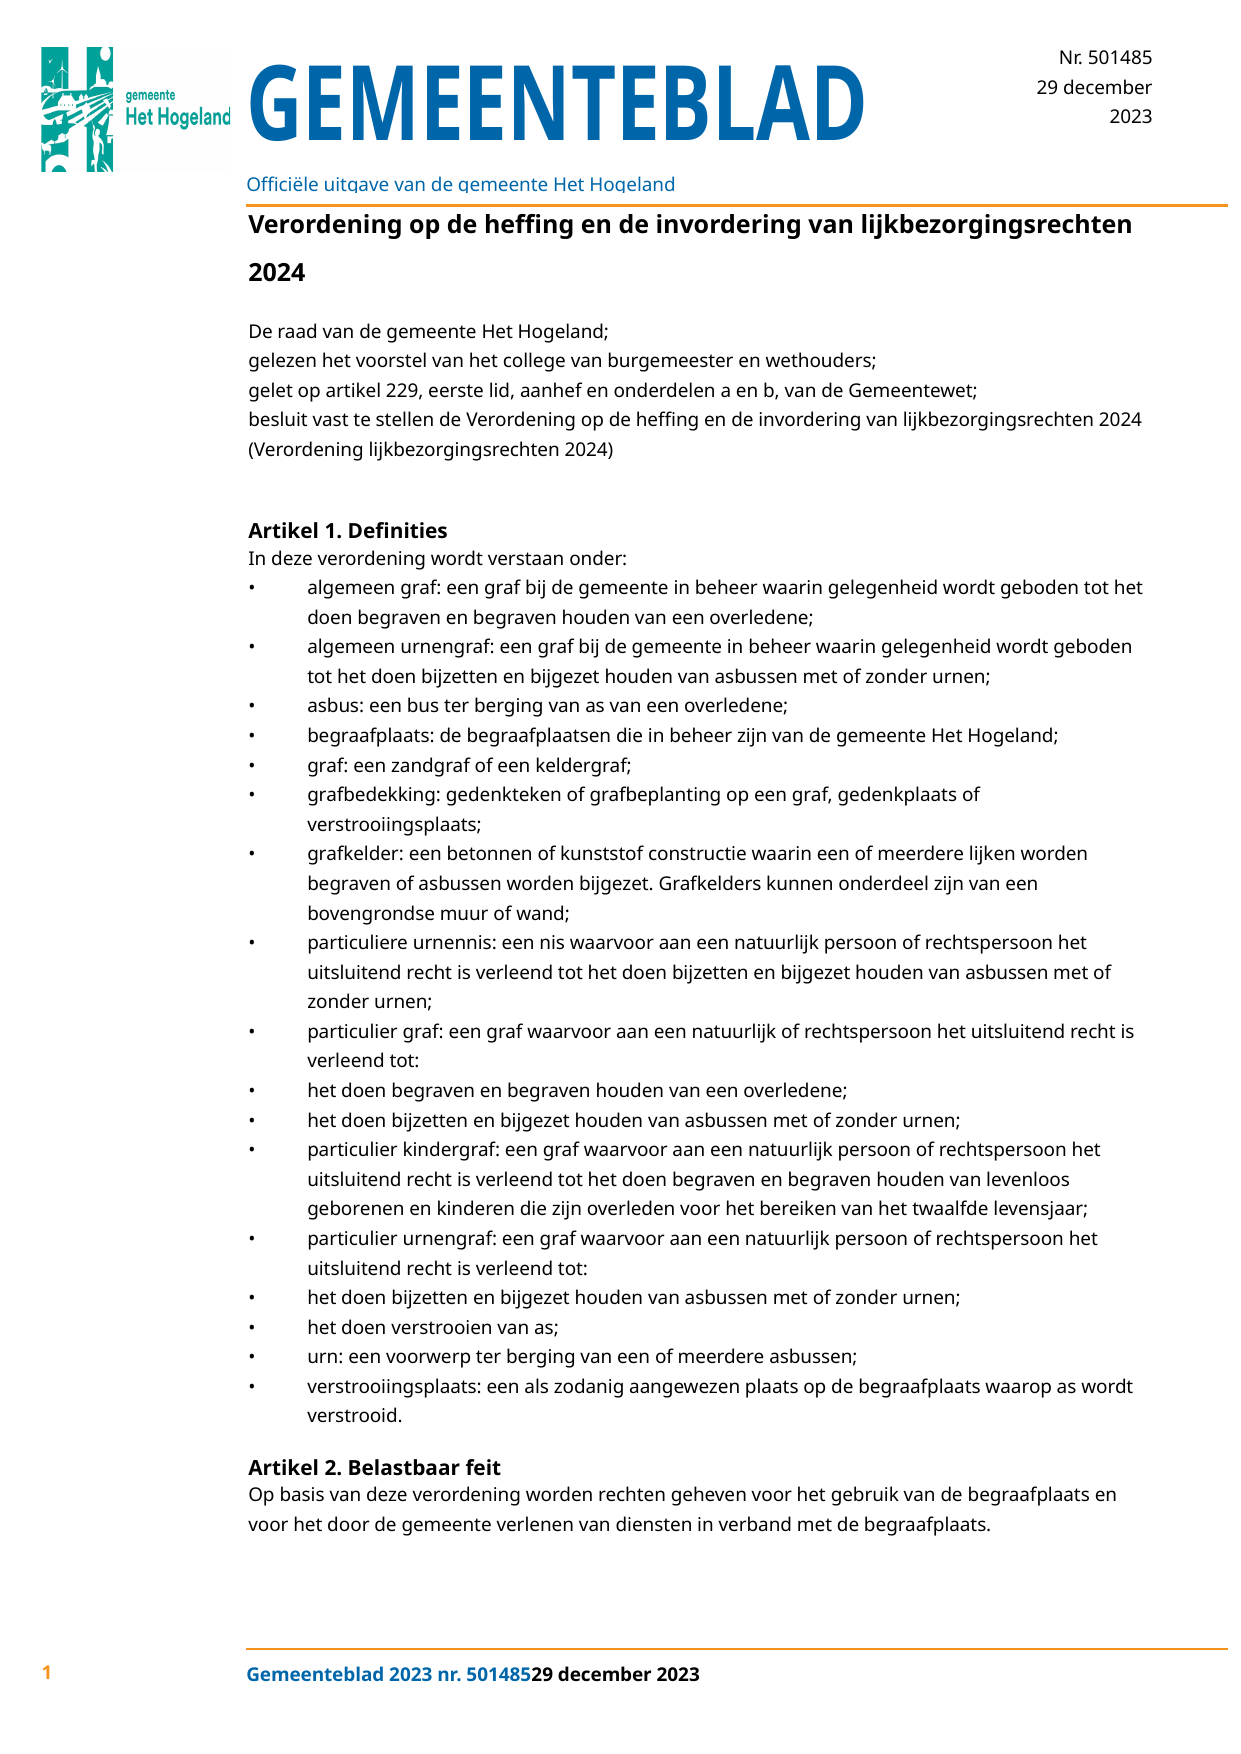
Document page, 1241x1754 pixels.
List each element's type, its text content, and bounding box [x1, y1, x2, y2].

text In deze verordening wordt verstaan onder: [248, 545, 1152, 570]
list particulier graf: een graf waarvoor aan een natuurlijk of rechtspersoon het uitsluitend recht is verleend tot: [248, 1018, 1152, 1073]
list particulier urnengraf: een graf waarvoor aan een natuurlijk persoon of rechtspersoon het uitsluitend recht is verleend tot: [248, 1225, 1152, 1280]
text Verordening op de heffing en de invordering van lijkbezorgingsrechten 2024 [248, 207, 1152, 288]
text Op basis van deze verordening worden rechten geheven voor het gebruik van de begraafplaats en voor het door de gemeente verlenen van diensten in verband met de begraafplaats. [248, 1481, 1152, 1537]
list het doen bijzetten en bijgezet houden van asbussen met of zonder urnen; [248, 1284, 1152, 1310]
list begraafplaats: de begraafplaatsen die in beheer zijn van de gemeente Het Hogeland; [248, 722, 1152, 748]
list grafbedekking: gedenkteken of grafbeplanting op een graf, gedenkplaats of verstrooiingsplaats; [248, 781, 1152, 837]
list verstrooiingsplaats: een als zodanig aangewezen plaats op de begraafplaats waarop as wordt verstrooid. [248, 1373, 1152, 1428]
list asbus: een bus ter berging van as van een overledene; [248, 693, 1152, 718]
list algemeen graf: een graf bij de gemeente in beheer waarin gelegenheid wordt geboden tot het doen begraven en begraven houden van een overledene; [248, 574, 1152, 629]
list graf: een zandgraf of een keldergraf; [248, 752, 1152, 777]
list particuliere urnennis: een nis waarvoor aan een natuurlijk persoon of rechtspersoon het uitsluitend recht is verleend tot het doen bijzetten en bijgezet houden van asbussen met of zonder urnen; [248, 929, 1152, 1014]
list particulier kindergraf: een graf waarvoor aan een natuurlijk persoon of rechtspersoon het uitsluitend recht is verleend tot het doen begraven en begraven houden van levenloos geborenen en kinderen die zijn overleden voor het bereiken van het twaalfde levensjaar; [248, 1136, 1152, 1221]
text De raad van de gemeente Het Hogeland; [248, 318, 1152, 344]
list het doen begraven en begraven houden van een overledene; [248, 1077, 1152, 1103]
list het doen verstrooien van as; [248, 1314, 1152, 1339]
text besluit vast te stellen de Verordening op de heffing en de invordering van lijkbezorgingsrechten 2024 (Verordening lijkbezorgingsrechten 2024) [248, 407, 1152, 462]
list het doen bijzetten en bijgezet houden van asbussen met of zonder urnen; [248, 1107, 1152, 1132]
list algemeen urnengraf: een graf bij de gemeente in beheer waarin gelegenheid wordt geboden tot het doen bijzetten en bijgezet houden van asbussen met of zonder urnen; [248, 633, 1152, 689]
text gelezen het voorstel van het college van burgemeester en wethouders; [248, 347, 1152, 373]
picture [41, 47, 231, 172]
list urn: een voorwerp ter berging van een of meerdere asbussen; [248, 1343, 1152, 1369]
text Artikel 1. Definities [248, 516, 1152, 545]
text gelet op artikel 229, eerste lid, aanhef en onderdelen a en b, van de Gemeentewet; [248, 377, 1152, 403]
list grafkelder: een betonnen of kunststof constructie waarin een of meerdere lijken worden begraven of asbussen worden bijgezet. Grafkelders kunnen onderdeel zijn van een bovengrondse muur of wand; [248, 841, 1152, 925]
text Artikel 2. Belastbaar feit [248, 1453, 1152, 1481]
